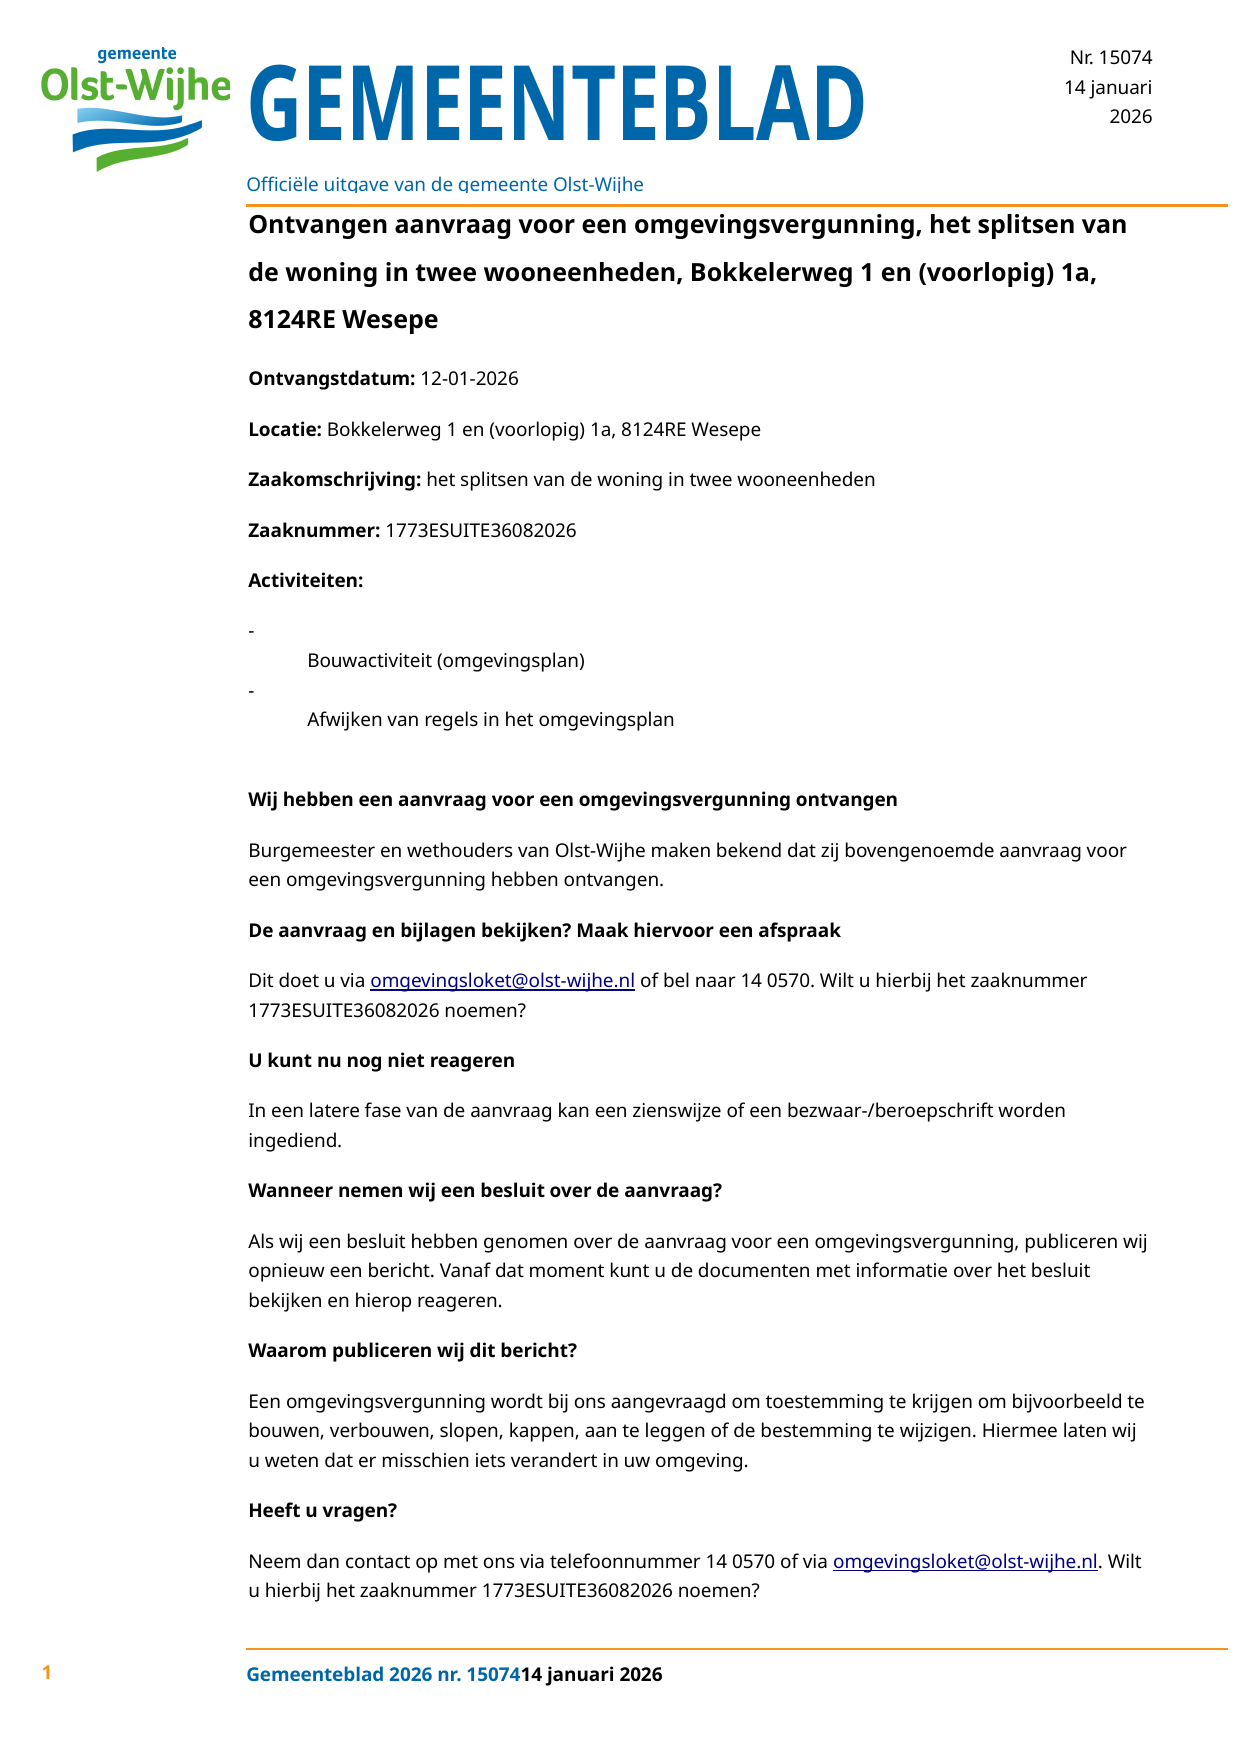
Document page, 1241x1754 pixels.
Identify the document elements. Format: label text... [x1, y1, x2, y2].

text Neem dan contact op met ons via telefoonnummer 14 0570 of via omgevingsloket@olst-wijhe.nl. Wilt u hierbij het zaaknummer 1773ESUITE36082026 noemen? [248, 1548, 1152, 1603]
text Zaaknummer: 1773ESUITE36082026 [248, 517, 1152, 542]
text In een latere fase van de aanvraag kan een zienswijze of een bezwaar-/beroepschrift worden ingediend. [248, 1098, 1152, 1153]
text De aanvraag en bijlagen bekijken? Maak hiervoor een afspraak [248, 917, 1152, 942]
text Wanneer nemen wij een besluit over de aanvraag? [248, 1178, 1152, 1203]
list Bouwactiviteit (omgevingsplan) [248, 647, 1152, 673]
text Een omgevingsvergunning wordt bij ons aangevraagd om toestemming te krijgen om bijvoorbeeld te bouwen, verbouwen, slopen, kappen, aan te leggen of de bestemming te wijzigen. Hiermee laten wij u weten dat er misschien iets verandert in uw omgeving. [248, 1388, 1152, 1473]
picture [41, 47, 231, 172]
text Locatie: Bokkelerweg 1 en (voorlopig) 1a, 8124RE Wesepe [248, 416, 1152, 442]
list Afwijken van regels in het omgevingsplan [248, 706, 1152, 732]
text Ontvangstdatum: 12-01-2026 [248, 366, 1152, 391]
text Wij hebben een aanvraag voor een omgevingsvergunning ontvangen [248, 786, 1152, 812]
text Heeft u vragen? [248, 1498, 1152, 1523]
text U kunt nu nog niet reageren [248, 1047, 1152, 1073]
text Zaakomschrijving: het splitsen van de woning in twee wooneenheden [248, 466, 1152, 492]
text Waarom publiceren wij dit bericht? [248, 1338, 1152, 1363]
text Burgemeester en wethouders van Olst-Wijhe maken bekend dat zij bovengenoemde aanvraag voor een omgevingsvergunning hebben ontvangen. [248, 837, 1152, 892]
text Dit doet u via omgevingsloket@olst-wijhe.nl of bel naar 14 0570. Wilt u hierbij het zaaknummer 1773ESUITE36082026 noemen? [248, 967, 1152, 1022]
text Ontvangen aanvraag voor een omgevingsvergunning, het splitsen van de woning in twee wooneenheden, Bokkelerweg 1 en (voorlopig) 1a, 8124RE Wesepe [248, 207, 1152, 336]
text Activiteiten: [248, 567, 1152, 593]
text Als wij een besluit hebben genomen over de aanvraag voor een omgevingsvergunning, publiceren wij opnieuw een bericht. Vanaf dat moment kunt u de documenten met informatie over het besluit bekijken en hierop reageren. [248, 1228, 1152, 1313]
